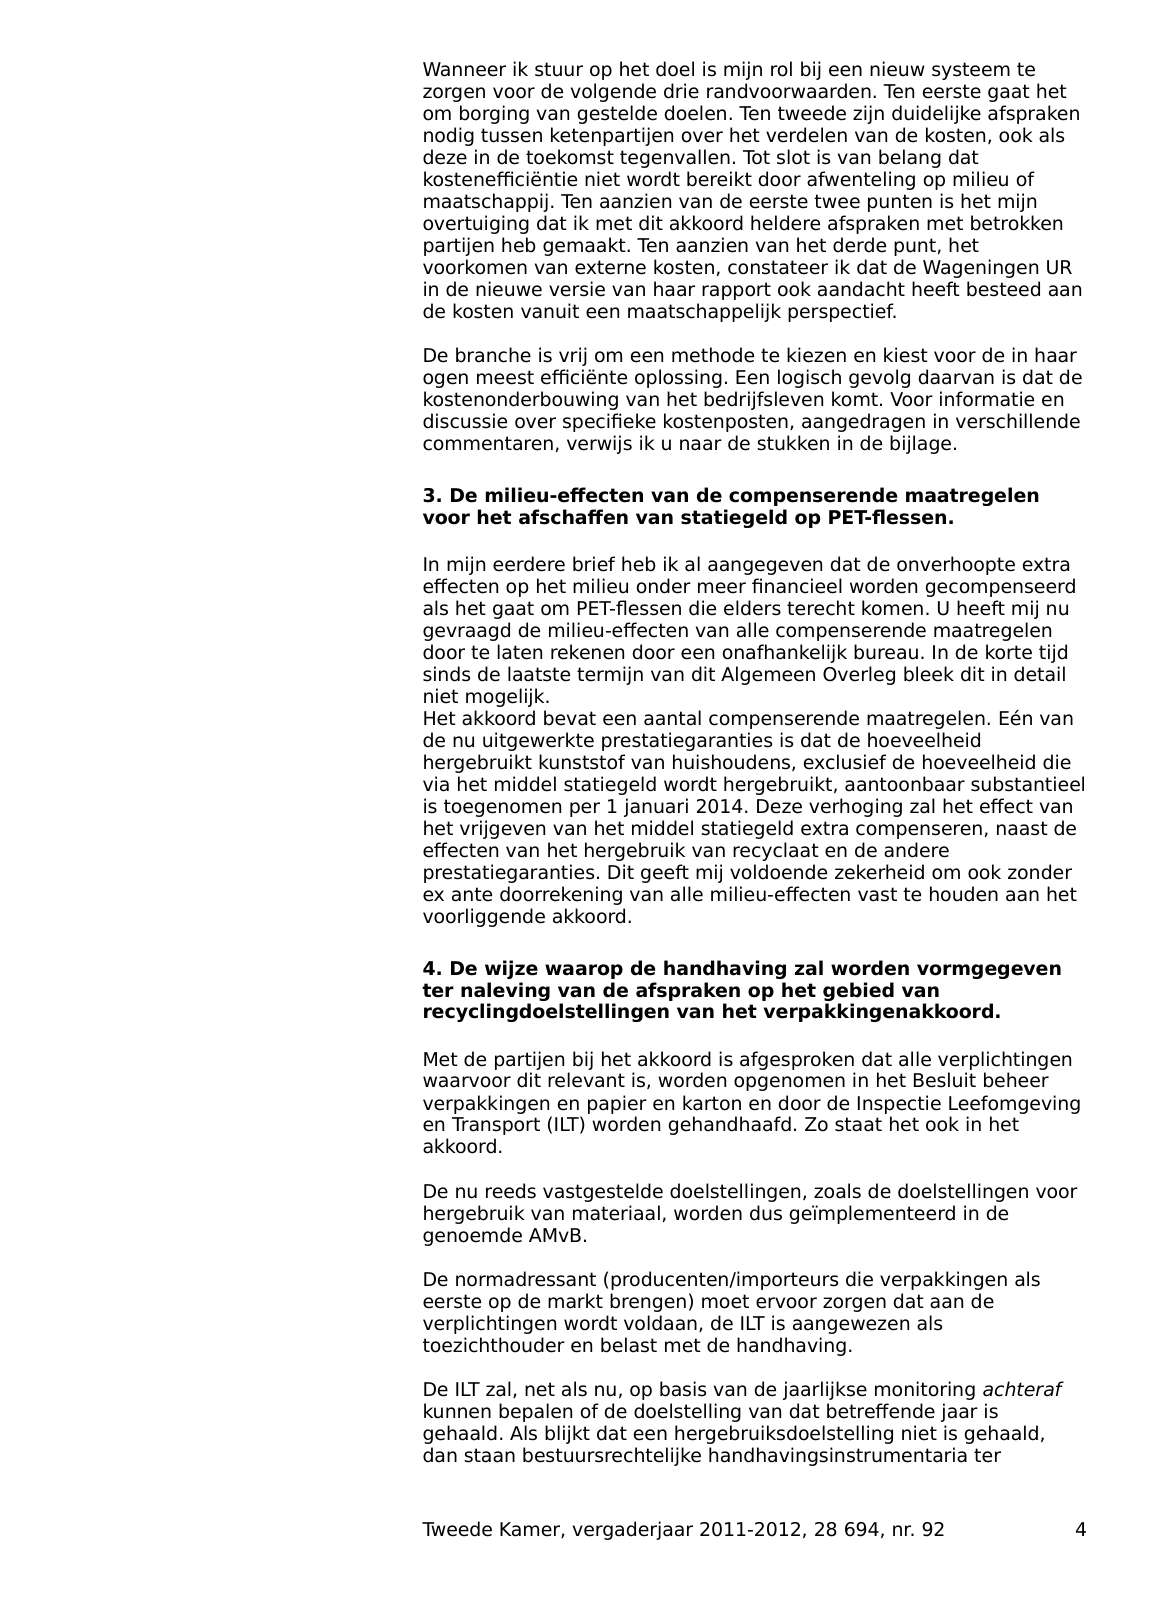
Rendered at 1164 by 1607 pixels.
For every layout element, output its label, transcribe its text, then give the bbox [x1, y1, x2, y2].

subtitle 3. De milieu-effecten van de compenserende maatregelen voor het afschaffen van statiegeld op PET-flessen. [422, 485, 1087, 529]
text De ILT zal, net als nu, op basis van de jaarlijkse monitoring achteraf kunnen bepalen of de doelstelling van dat betreffende jaar is gehaald. Als blijkt dat een hergebruiksdoelstelling niet is gehaald, dan staan bestuursrechtelijke handhavingsinstrumentaria ter [422, 1379, 1087, 1467]
text Met de partijen bij het akkoord is afgesproken dat alle verplichtingen waarvoor dit relevant is, worden opgenomen in het Besluit beheer verpakkingen en papier en karton en door de Inspectie Leefomgeving en Transport (ILT) worden gehandhaafd. Zo staat het ook in het akkoord. [422, 1048, 1087, 1158]
text De nu reeds vastgestelde doelstellingen, zoals de doelstellingen voor hergebruik van materiaal, worden dus geïmplementeerd in de genoemde AMvB. [422, 1181, 1087, 1246]
subtitle 4. De wijze waarop de handhaving zal worden vormgegeven ter naleving van de afspraken op het gebied van recyclingdoelstellingen van het verpakkingenakkoord. [422, 957, 1087, 1023]
text De normadressant (producenten/importeurs die verpakkingen als eerste op de markt brengen) moet ervoor zorgen dat aan de verplichtingen wordt voldaan, de ILT is aangewezen als toezichthouder en belast met de handhaving. [422, 1269, 1087, 1357]
text Wanneer ik stuur op het doel is mijn rol bij een nieuw systeem te zorgen voor de volgende drie randvoorwaarden. Ten eerste gaat het om borging van gestelde doelen. Ten tweede zijn duidelijke afspraken nodig tussen ketenpartijen over het verdelen van de kosten, ook als deze in de toekomst tegenvallen. Tot slot is van belang dat kostenefficiëntie niet wordt bereikt door afwenteling op milieu of maatschappij. Ten aanzien van de eerste twee punten is het mijn overtuiging dat ik met dit akkoord heldere afspraken met betrokken partijen heb gemaakt. Ten aanzien van het derde punt, het voorkomen van externe kosten, constateer ik dat de Wageningen UR in de nieuwe versie van haar rapport ook aandacht heeft besteed aan de kosten vanuit een maatschappelijk perspectief. [422, 59, 1087, 323]
text Het akkoord bevat een aantal compenserende maatregelen. Eén van de nu uitgewerkte prestatiegaranties is dat de hoeveelheid hergebruikt kunststof van huishoudens, exclusief de hoeveelheid die via het middel statiegeld wordt hergebruikt, aantoonbaar substantieel is toegenomen per 1 januari 2014. Deze verhoging zal het effect van het vrijgeven van het middel statiegeld extra compenseren, naast de effecten van het hergebruik van recyclaat en de andere prestatiegaranties. Dit geeft mij voldoende zekerheid om ook zonder ex ante doorrekening van alle milieu-effecten vast te houden aan het voorliggende akkoord. [422, 708, 1087, 927]
text De branche is vrij om een methode te kiezen en kiest voor de in haar ogen meest efficiënte oplossing. Een logisch gevolg daarvan is dat de kostenonderbouwing van het bedrijfsleven komt. Voor informatie en discussie over specifieke kostenposten, aangedragen in verschillende commentaren, verwijs ik u naar de stukken in de bijlage. [422, 345, 1087, 455]
text In mijn eerdere brief heb ik al aangegeven dat de onverhoopte extra effecten op het milieu onder meer financieel worden gecompenseerd als het gaat om PET-flessen die elders terecht komen. U heeft mij nu gevraagd de milieu-effecten van alle compenserende maatregelen door te laten rekenen door een onafhankelijk bureau. In de korte tijd sinds de laatste termijn van dit Algemeen Overleg bleek dit in detail niet mogelijk. [422, 554, 1087, 708]
